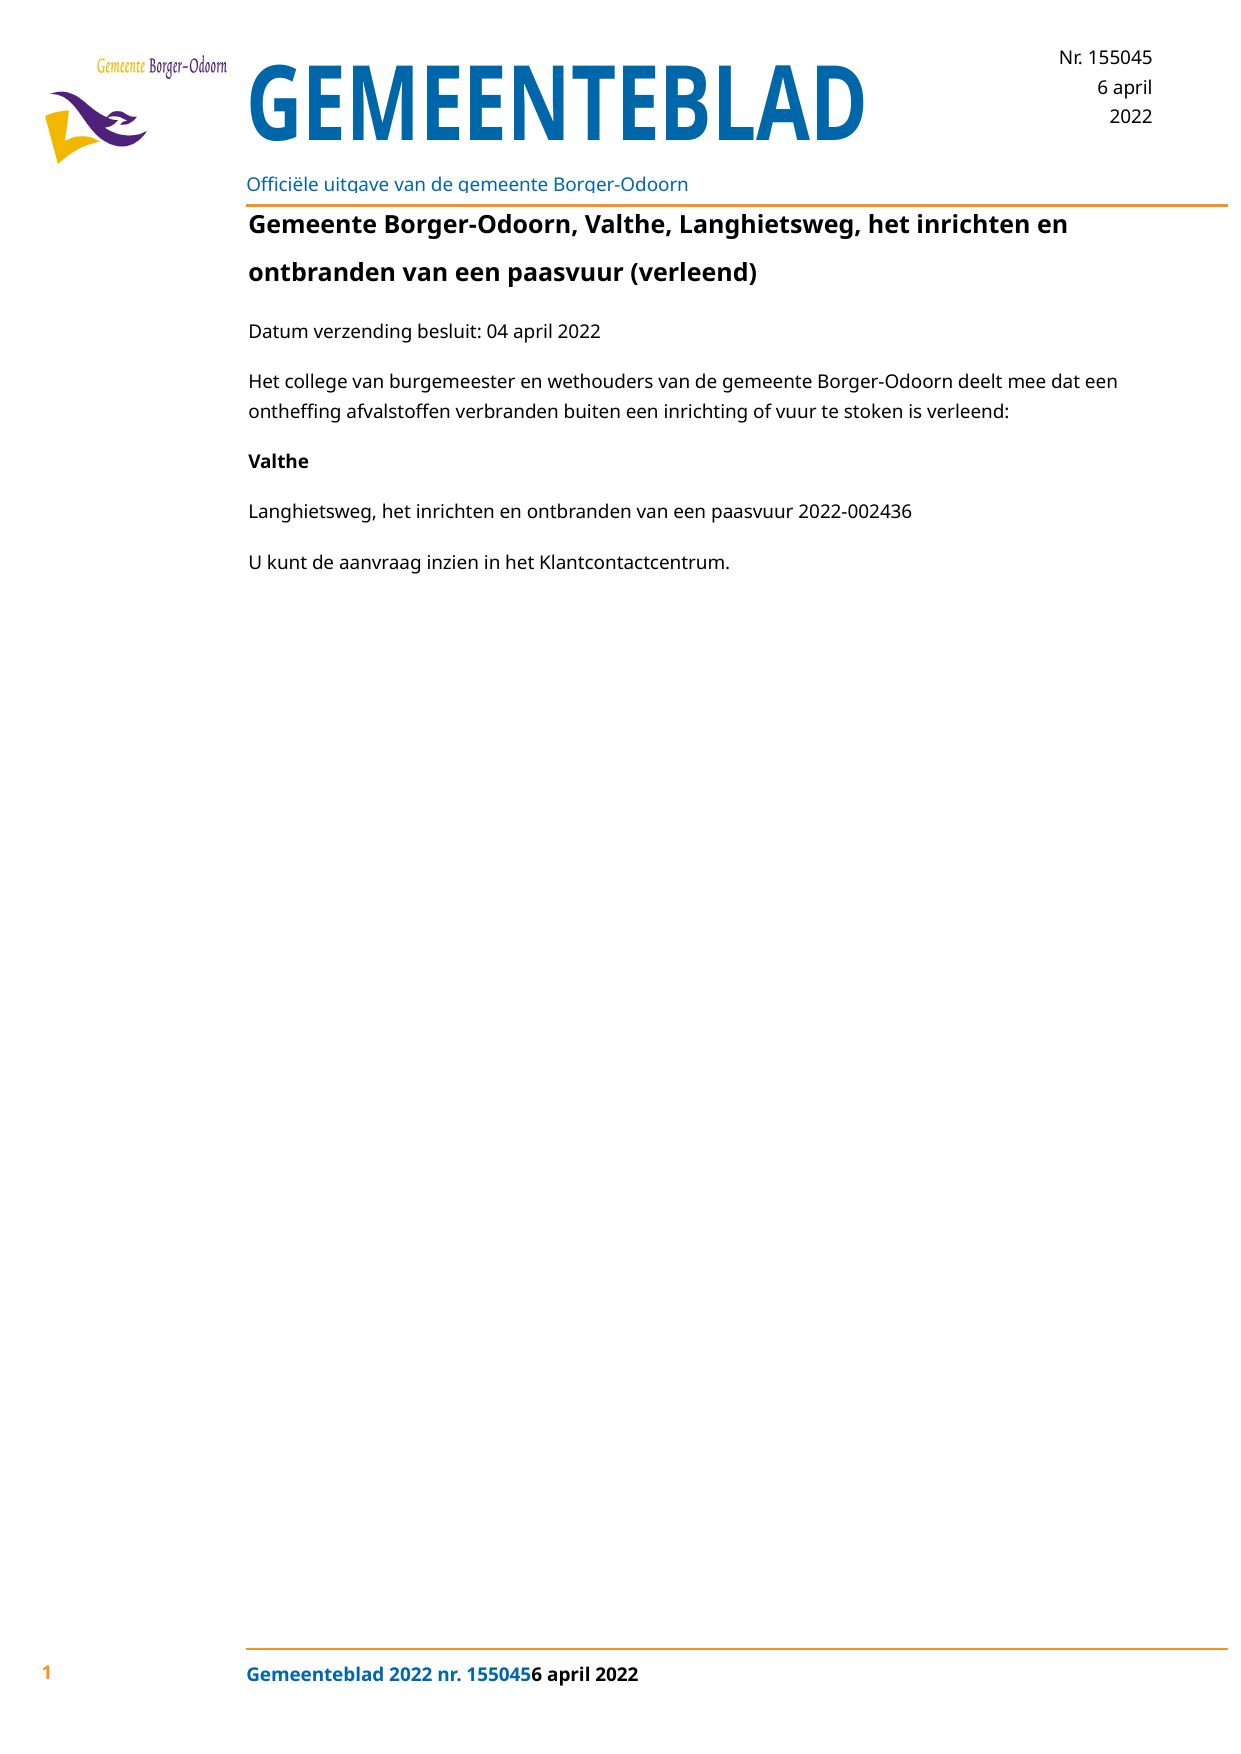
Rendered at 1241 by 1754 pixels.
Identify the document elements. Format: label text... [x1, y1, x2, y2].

picture [41, 47, 231, 172]
text U kunt de aanvraag inzien in het Klantcontactcentrum. [248, 549, 1152, 575]
text Het college van burgemeester en wethouders van de gemeente Borger-Odoorn deelt mee dat een ontheffing afvalstoffen verbranden buiten een inrichting of vuur te stoken is verleend: [248, 368, 1152, 424]
text Langhietsweg, het inrichten en ontbranden van een paasvuur 2022-002436 [248, 499, 1152, 524]
text Gemeente Borger-Odoorn, Valthe, Langhietsweg, het inrichten en ontbranden van een paasvuur (verleend) [248, 207, 1152, 288]
text Valthe [248, 448, 1152, 474]
text Datum verzending besluit: 04 april 2022 [248, 318, 1152, 344]
